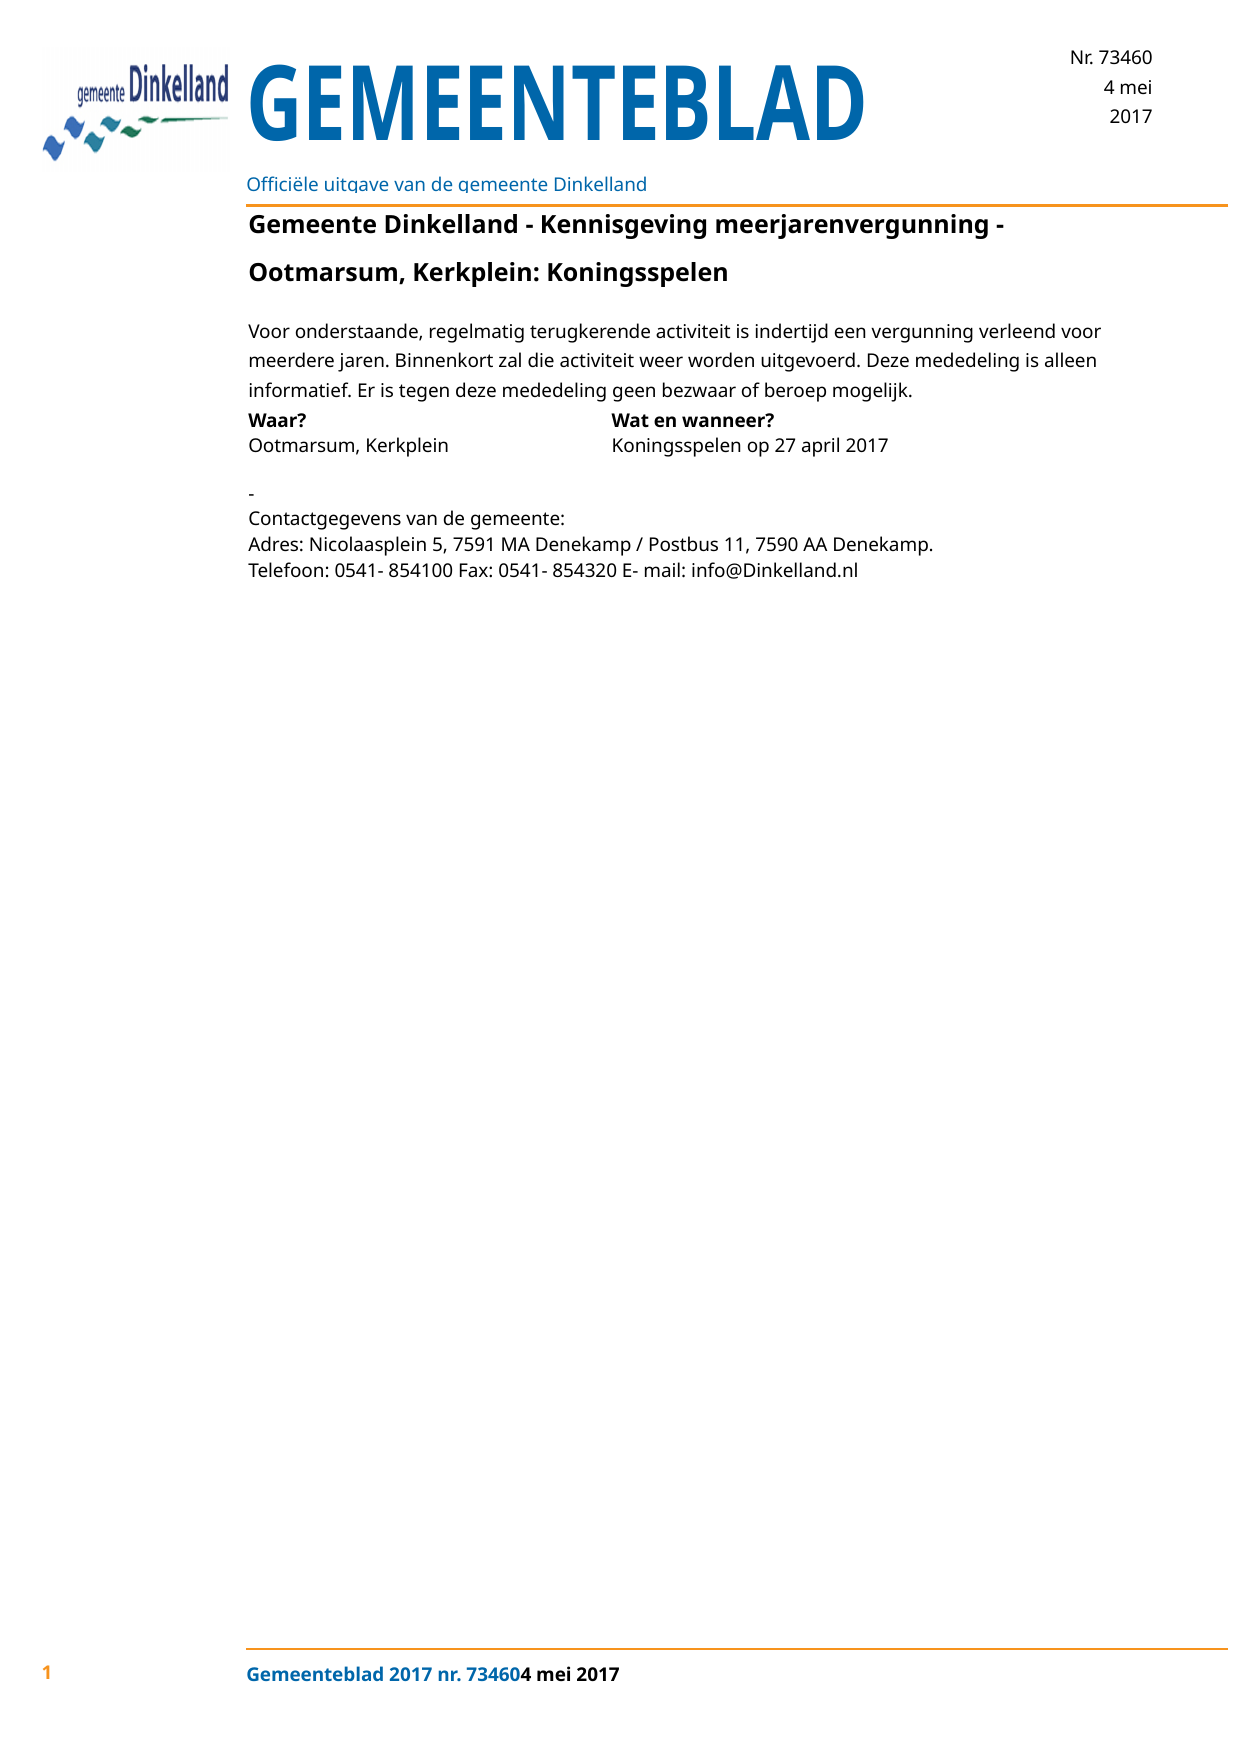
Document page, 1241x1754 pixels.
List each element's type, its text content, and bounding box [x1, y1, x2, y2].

table_cell Ootmarsum, Kerkplein [248, 433, 611, 458]
text Gemeente Dinkelland - Kennisgeving meerjarenvergunning - Ootmarsum, Kerkplein: Koningsspelen [248, 207, 1152, 288]
table_header Waar? [248, 407, 611, 432]
text Telefoon: 0541- 854100 Fax: 0541- 854320 E- mail: info@Dinkelland.nl [248, 557, 1152, 583]
text - [248, 480, 1152, 505]
text Adres: Nicolaasplein 5, 7591 MA Denekamp / Postbus 11, 7590 AA Denekamp. [248, 531, 1152, 557]
text Contactgegevens van de gemeente: [248, 505, 1152, 531]
table_cell Koningsspelen op 27 april 2017 [611, 433, 1152, 458]
table_header Wat en wanneer? [611, 407, 1152, 432]
picture [41, 47, 231, 172]
text Voor onderstaande, regelmatig terugkerende activiteit is indertijd een vergunning verleend voor meerdere jaren. Binnenkort zal die activiteit weer worden uitgevoerd. Deze mededeling is alleen informatief. Er is tegen deze mededeling geen bezwaar of beroep mogelijk. [248, 318, 1152, 403]
